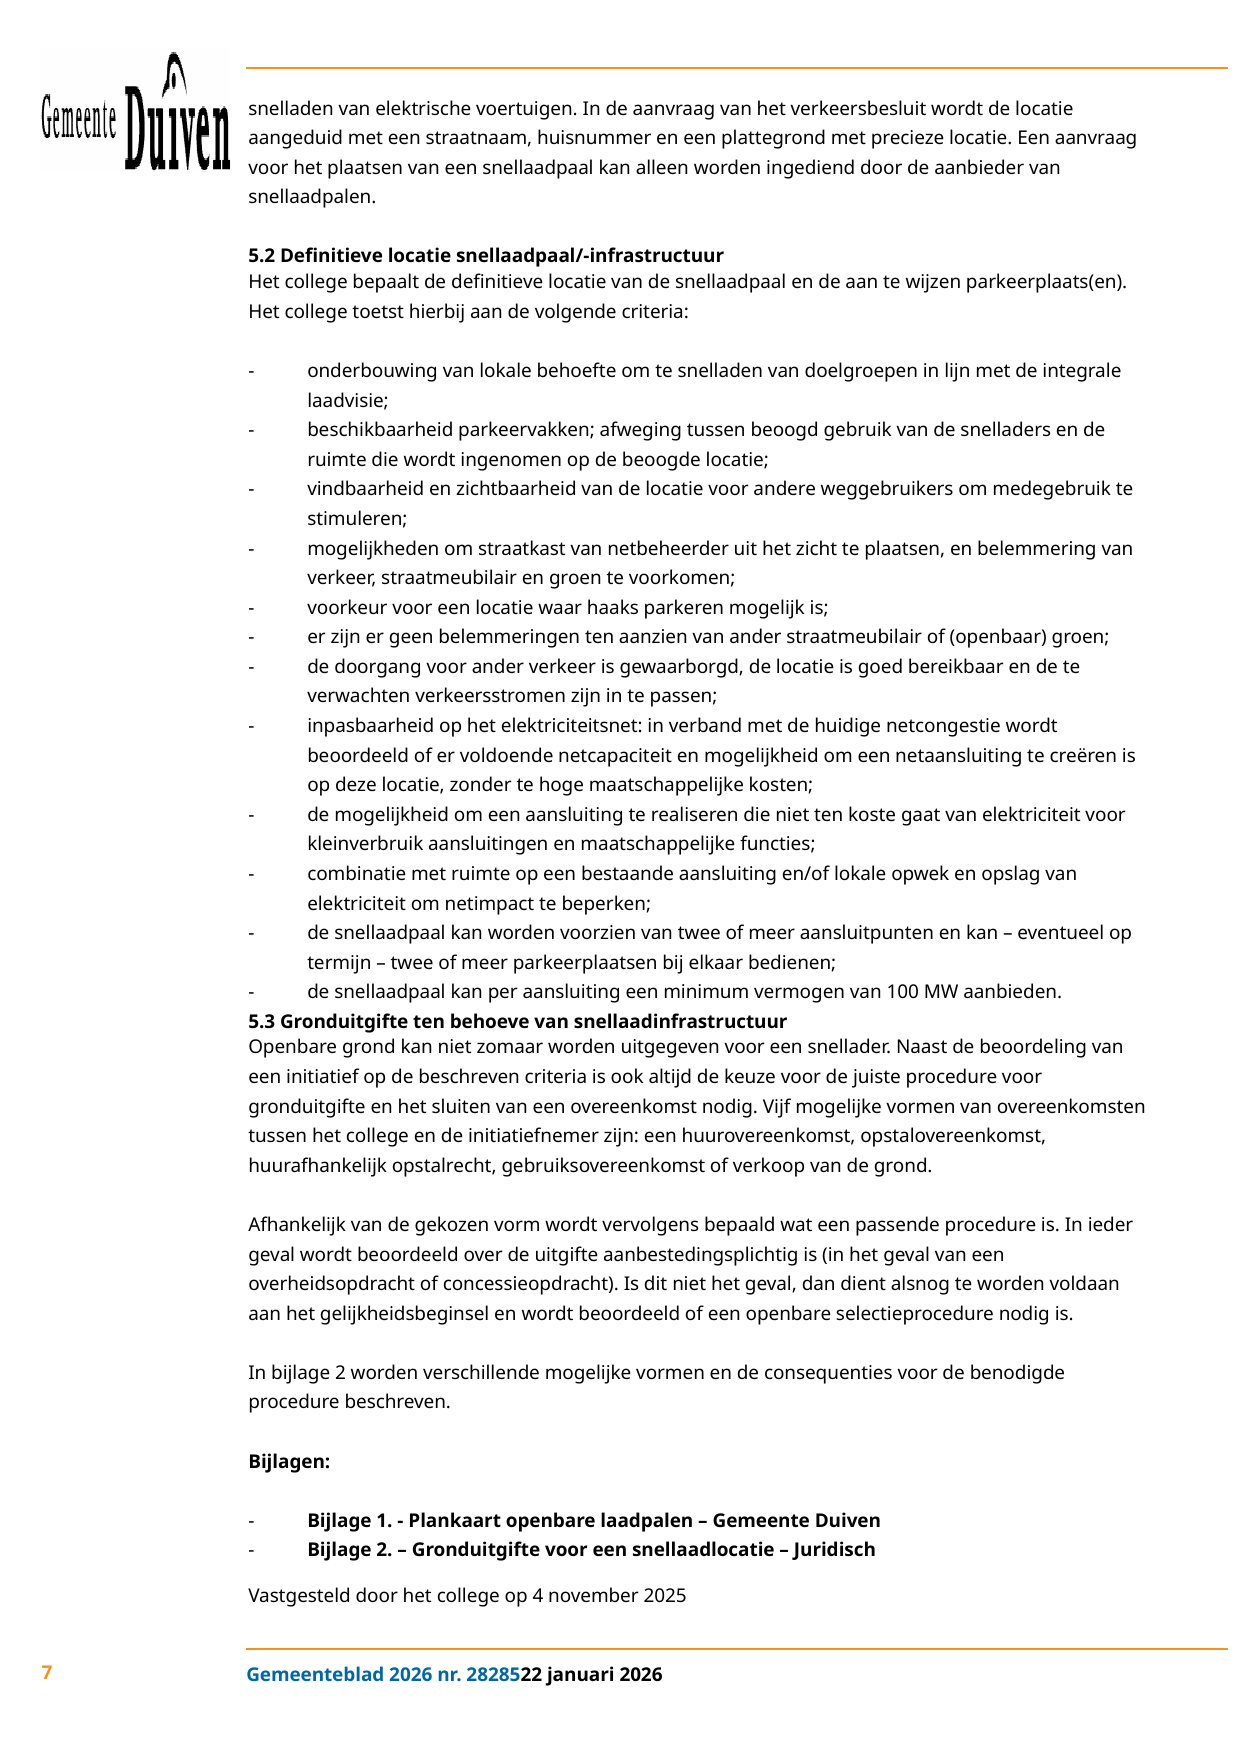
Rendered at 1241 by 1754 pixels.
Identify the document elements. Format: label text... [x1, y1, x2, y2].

list er zijn er geen belemmeringen ten aanzien van ander straatmeubilair of (openbaar) groen; [248, 623, 1152, 649]
list de doorgang voor ander verkeer is gewaarborgd, de locatie is goed bereikbaar en de te verwachten verkeersstromen zijn in te passen; [248, 653, 1152, 708]
text Openbare grond kan niet zomaar worden uitgegeven voor een snellader. Naast de beoordeling van een initiatief op de beschreven criteria is ook altijd de keuze voor de juiste procedure voor gronduitgifte en het sluiten van een overeenkomst nodig. Vijf mogelijke vormen van overeenkomsten tussen het college en de initiatiefnemer zijn: een huurovereenkomst, opstalovereenkomst, huurafhankelijk opstalrecht, gebruiksovereenkomst of verkoop van de grond. [248, 1034, 1152, 1178]
list beschikbaarheid parkeervakken; afweging tussen beoogd gebruik van de snelladers en de ruimte die wordt ingenomen op de beoogde locatie; [248, 416, 1152, 472]
text Bijlagen: [248, 1448, 1152, 1474]
text Het college bepaalt de definitieve locatie van de snellaadpaal en de aan te wijzen parkeerplaats(en). Het college toetst hierbij aan de volgende criteria: [248, 268, 1152, 324]
list combinatie met ruimte op een bestaande aansluiting en/of lokale opwek en opslag van elektriciteit om netimpact te beperken; [248, 860, 1152, 915]
text 5.2 Definitieve locatie snellaadpaal/-infrastructuur [248, 243, 1152, 268]
list voorkeur voor een locatie waar haaks parkeren mogelijk is; [248, 594, 1152, 619]
list de snellaadpaal kan per aansluiting een minimum vermogen van 100 MW aanbieden. [248, 978, 1152, 1004]
list de mogelijkheid om een aansluiting te realiseren die niet ten koste gaat van elektriciteit voor kleinverbruik aansluitingen en maatschappelijke functies; [248, 801, 1152, 856]
list de snellaadpaal kan worden voorzien van twee of meer aansluitpunten en kan – eventueel op termijn – twee of meer parkeerplaatsen bij elkaar bedienen; [248, 919, 1152, 974]
text Vastgesteld door het college op 4 november 2025 [248, 1582, 1152, 1608]
text In bijlage 2 worden verschillende mogelijke vormen en de consequenties voor de benodigde procedure beschreven. [248, 1359, 1152, 1414]
text Afhankelijk van de gekozen vorm wordt vervolgens bepaald wat een passende procedure is. In ieder geval wordt beoordeeld over de uitgifte aanbestedingsplichtig is (in het geval van een overheidsopdracht of concessieopdracht). Is dit niet het geval, dan dient alsnog te worden voldaan aan het gelijkheidsbeginsel en wordt beoordeeld of een openbare selectieprocedure nodig is. [248, 1211, 1152, 1326]
text 5.3 Gronduitgifte ten behoeve van snellaadinfrastructuur [248, 1008, 1152, 1034]
list vindbaarheid en zichtbaarheid van de locatie voor andere weggebruikers om medegebruik te stimuleren; [248, 476, 1152, 531]
list inpasbaarheid op het elektriciteitsnet: in verband met de huidige netcongestie wordt beoordeeld of er voldoende netcapaciteit en mogelijkheid om een netaansluiting te creëren is op deze locatie, zonder te hoge maatschappelijke kosten; [248, 712, 1152, 797]
text snelladen van elektrische voertuigen. In de aanvraag van het verkeersbesluit wordt de locatie aangeduid met een straatnaam, huisnummer en een plattegrond met precieze locatie. Een aanvraag voor het plaatsen van een snellaadpaal kan alleen worden ingediend door de aanbieder van snellaadpalen. [248, 95, 1152, 209]
list mogelijkheden om straatkast van netbeheerder uit het zicht te plaatsen, en belemmering van verkeer, straatmeubilair en groen te voorkomen; [248, 535, 1152, 590]
picture [41, 47, 231, 172]
list Bijlage 2. – Gronduitgifte voor een snellaadlocatie – Juridisch [248, 1537, 1152, 1562]
list onderbouwing van lokale behoefte om te snelladen van doelgroepen in lijn met de integrale laadvisie; [248, 357, 1152, 412]
list Bijlage 1. - Plankaart openbare laadpalen – Gemeente Duiven [248, 1507, 1152, 1533]
